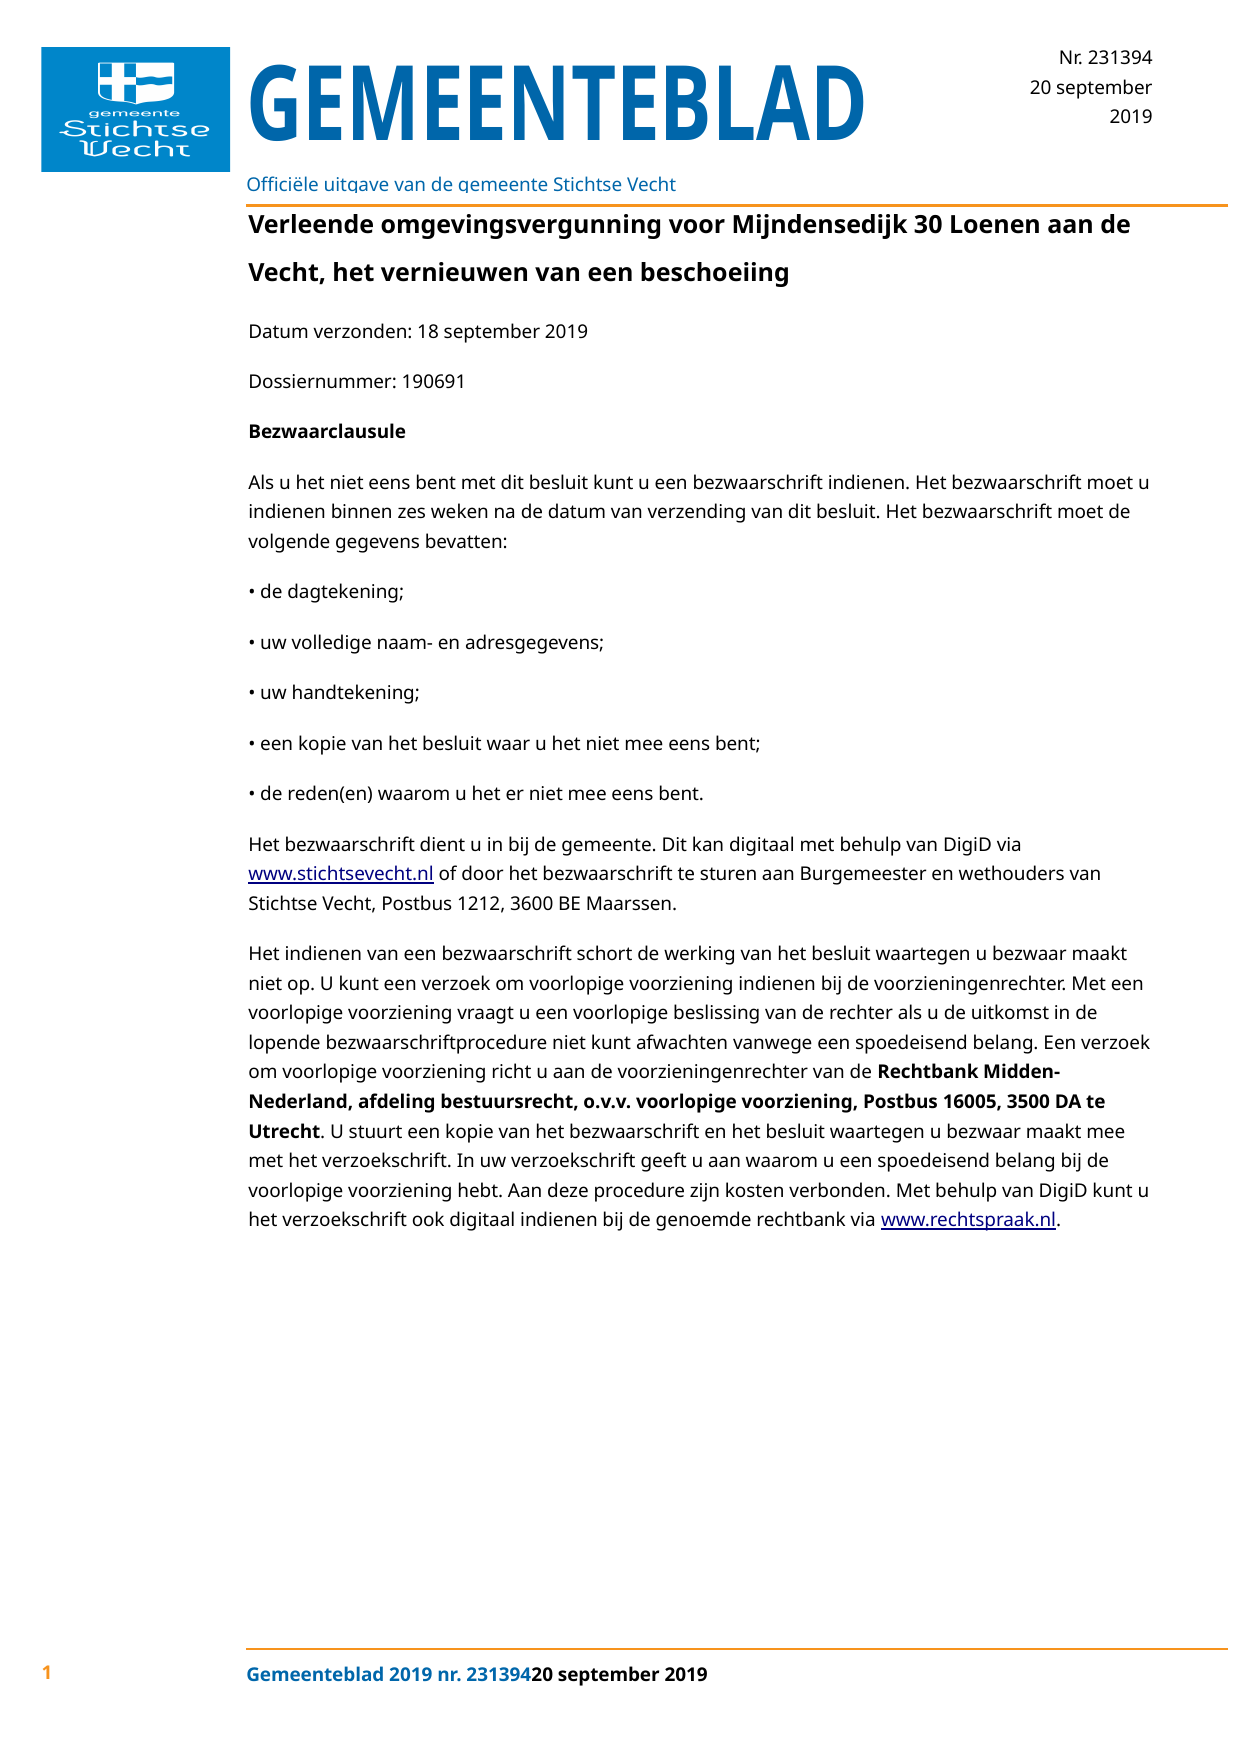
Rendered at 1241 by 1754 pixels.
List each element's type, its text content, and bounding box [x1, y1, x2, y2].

text • uw volledige naam- en adresgegevens; [248, 629, 1152, 655]
text • de dagtekening; [248, 579, 1152, 604]
text Het indienen van een bezwaarschrift schort de werking van het besluit waartegen u bezwaar maakt niet op. U kunt een verzoek om voorlopige voorziening indienen bij de voorzieningenrechter. Met een voorlopige voorziening vraagt u een voorlopige beslissing van de rechter als u de uitkomst in de lopende bezwaarschriftprocedure niet kunt afwachten vanwege een spoedeisend belang. Een verzoek om voorlopige voorziening richt u aan de voorzieningenrechter van de Rechtbank Midden-Nederland, afdeling bestuursrecht, o.v.v. voorlopige voorziening, Postbus 16005, 3500 DA te Utrecht. U stuurt een kopie van het bezwaarschrift en het besluit waartegen u bezwaar maakt mee met het verzoekschrift. In uw verzoekschrift geeft u aan waarom u een spoedeisend belang bij de voorlopige voorziening hebt. Aan deze procedure zijn kosten verbonden. Met behulp van DigiD kunt u het verzoekschrift ook digitaal indienen bij de genoemde rechtbank via www.rechtspraak.nl. [248, 940, 1152, 1232]
text • uw handtekening; [248, 679, 1152, 705]
picture [99, 63, 135, 101]
text Als u het niet eens bent met dit besluit kunt u een bezwaarschrift indienen. Het bezwaarschrift moet u indienen binnen zes weken na de datum van verzending van dit besluit. Het bezwaarschrift moet de volgende gegevens bevatten: [248, 469, 1152, 554]
text Bezwaarclausule [248, 419, 1152, 444]
text Datum verzonden: 18 september 2019 [248, 318, 1152, 344]
text • een kopie van het besluit waar u het niet mee eens bent; [248, 730, 1152, 756]
text • de reden(en) waarom u het er niet mee eens bent. [248, 780, 1152, 806]
text Dossiernummer: 190691 [248, 368, 1152, 394]
text Het bezwaarschrift dient u in bij de gemeente. Dit kan digitaal met behulp van DigiD via www.stichtsevecht.nl of door het bezwaarschrift te sturen aan Burgemeester en wethouders van Stichtse Vecht, Postbus 1212, 3600 BE Maarssen. [248, 831, 1152, 916]
picture [137, 63, 174, 103]
text Verleende omgevingsvergunning voor Mijndensedijk 30 Loenen aan de Vecht, het vernieuwen van een beschoeiing [248, 207, 1152, 288]
